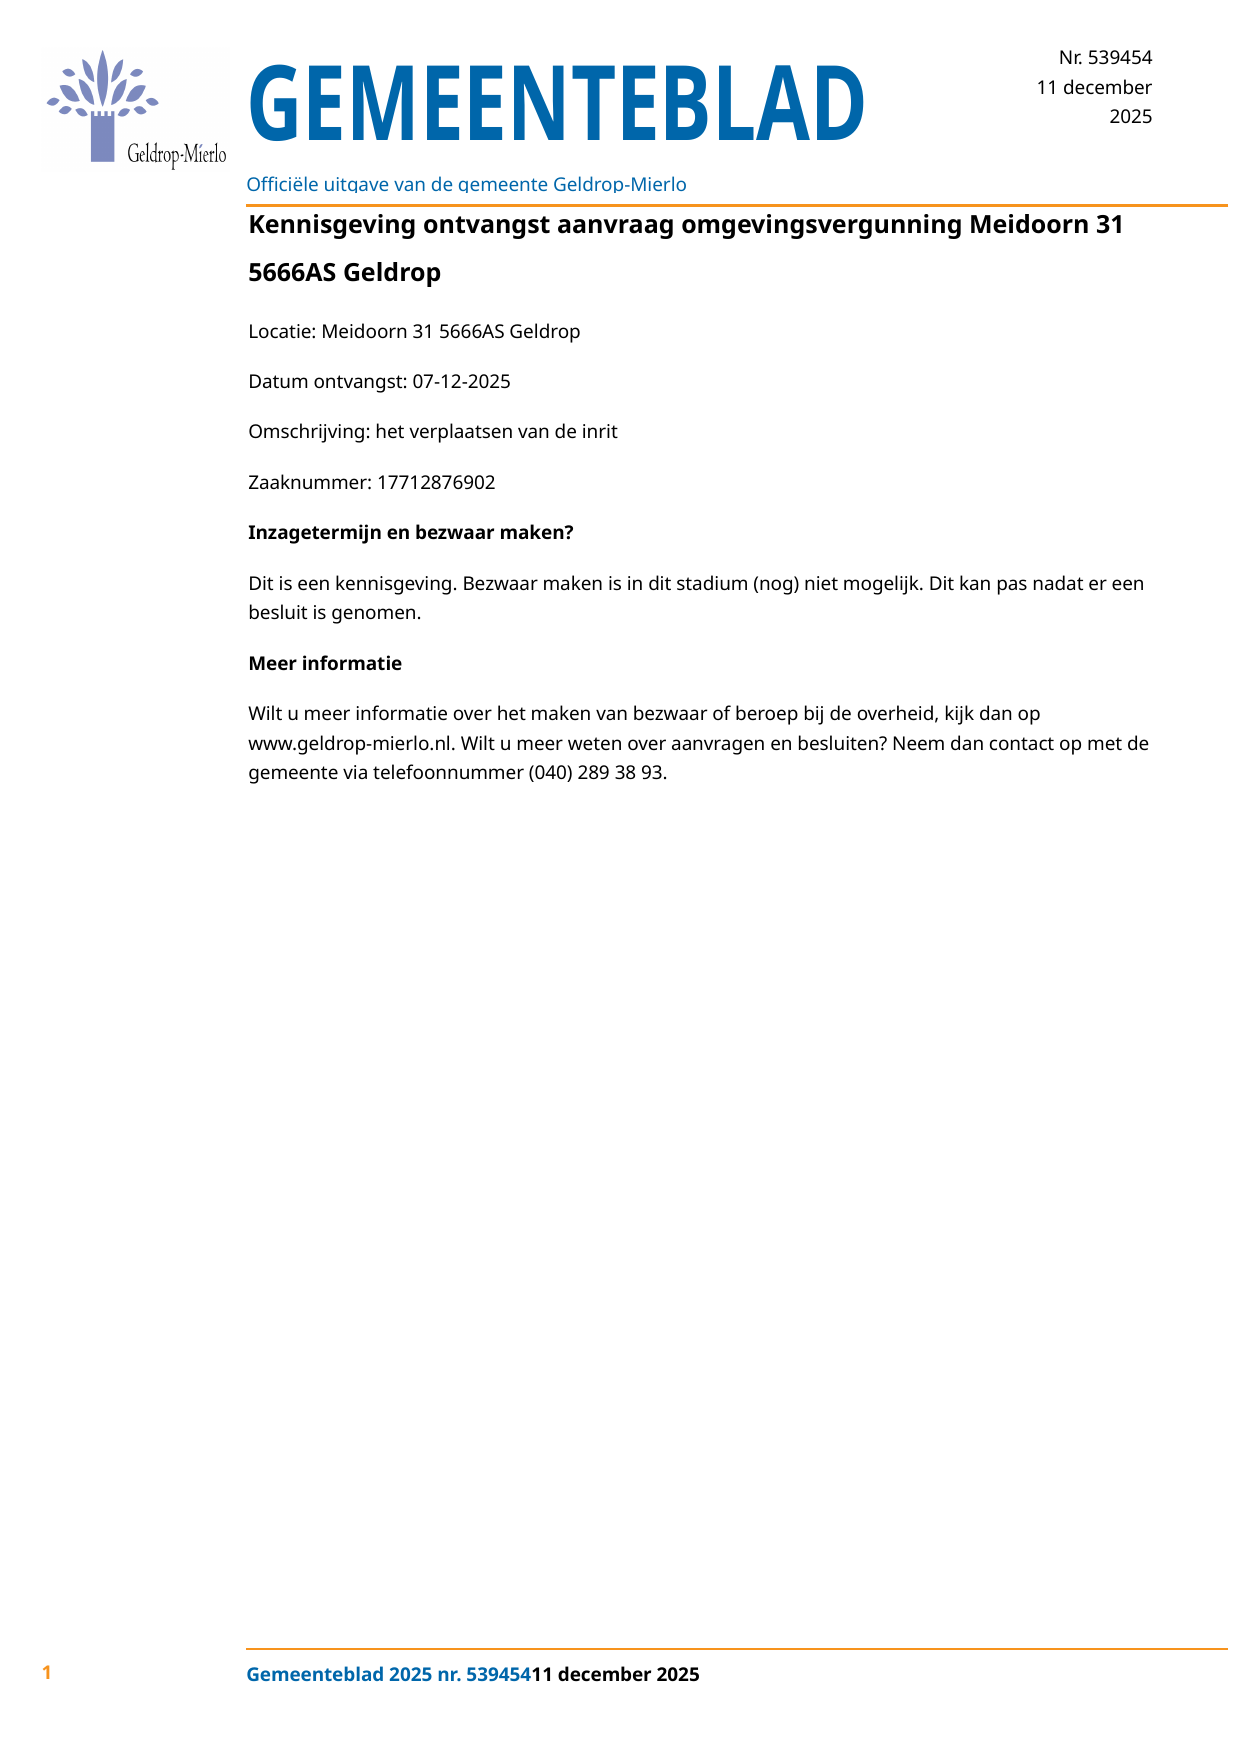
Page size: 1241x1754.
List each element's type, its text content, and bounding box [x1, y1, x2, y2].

text Omschrijving: het verplaatsen van de inrit [248, 419, 1152, 444]
text Dit is een kennisgeving. Bezwaar maken is in dit stadium (nog) niet mogelijk. Dit kan pas nadat er een besluit is genomen. [248, 570, 1152, 625]
text Datum ontvangst: 07-12-2025 [248, 368, 1152, 394]
text Inzagetermijn en bezwaar maken? [248, 519, 1152, 545]
text Zaaknummer: 17712876902 [248, 469, 1152, 495]
text Locatie: Meidoorn 31 5666AS Geldrop [248, 318, 1152, 344]
text Meer informatie [248, 650, 1152, 676]
picture [41, 47, 231, 172]
text Kennisgeving ontvangst aanvraag omgevingsvergunning Meidoorn 31 5666AS Geldrop [248, 207, 1152, 288]
text Wilt u meer informatie over het maken van bezwaar of beroep bij de overheid, kijk dan op www.geldrop-mierlo.nl. Wilt u meer weten over aanvragen en besluiten? Neem dan contact op met de gemeente via telefoonnummer (040) 289 38 93. [248, 700, 1152, 785]
